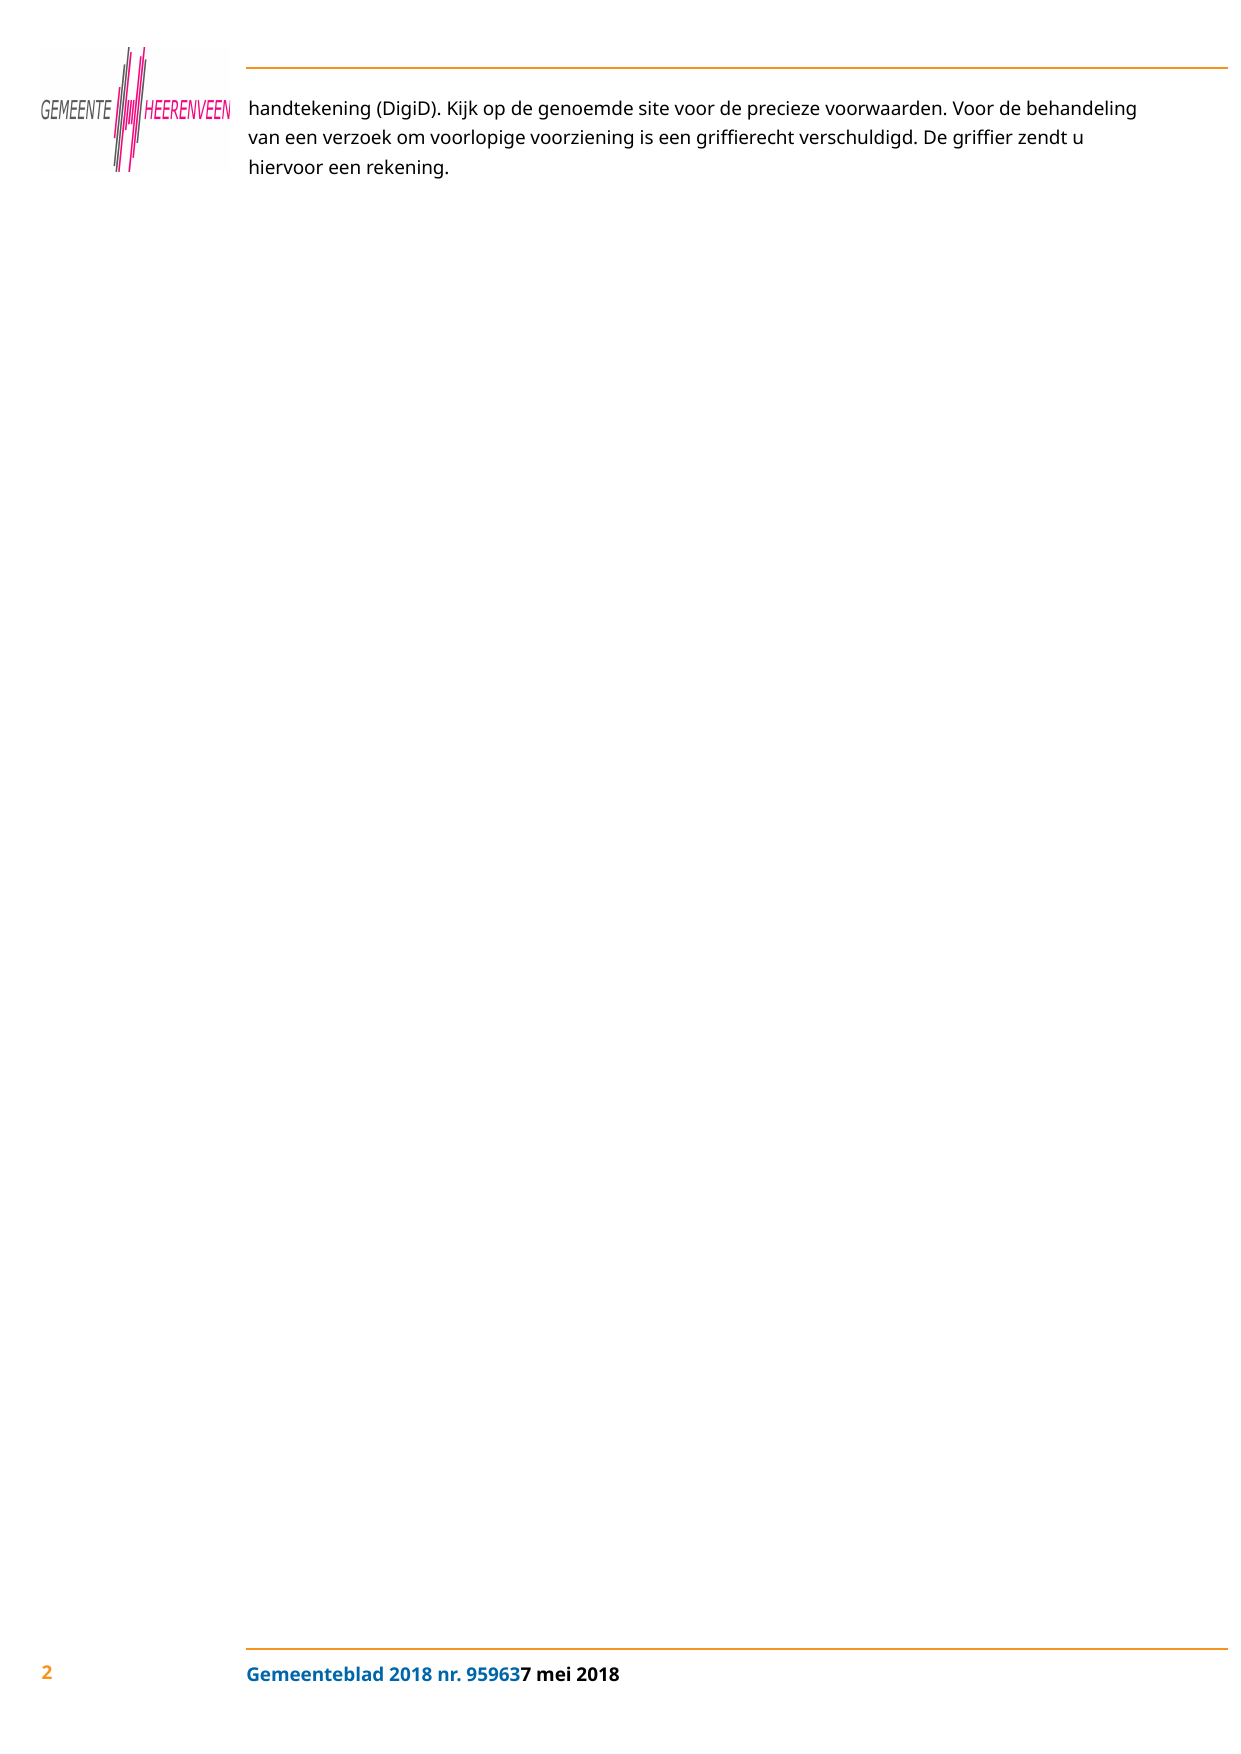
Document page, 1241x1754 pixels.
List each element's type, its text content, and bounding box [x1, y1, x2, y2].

picture [41, 47, 231, 172]
text handtekening (DigiD). Kijk op de genoemde site voor de precieze voorwaarden. Voor de behandeling van een verzoek om voorlopige voorziening is een griffierecht verschuldigd. De griffier zendt u hiervoor een rekening. [248, 95, 1152, 180]
